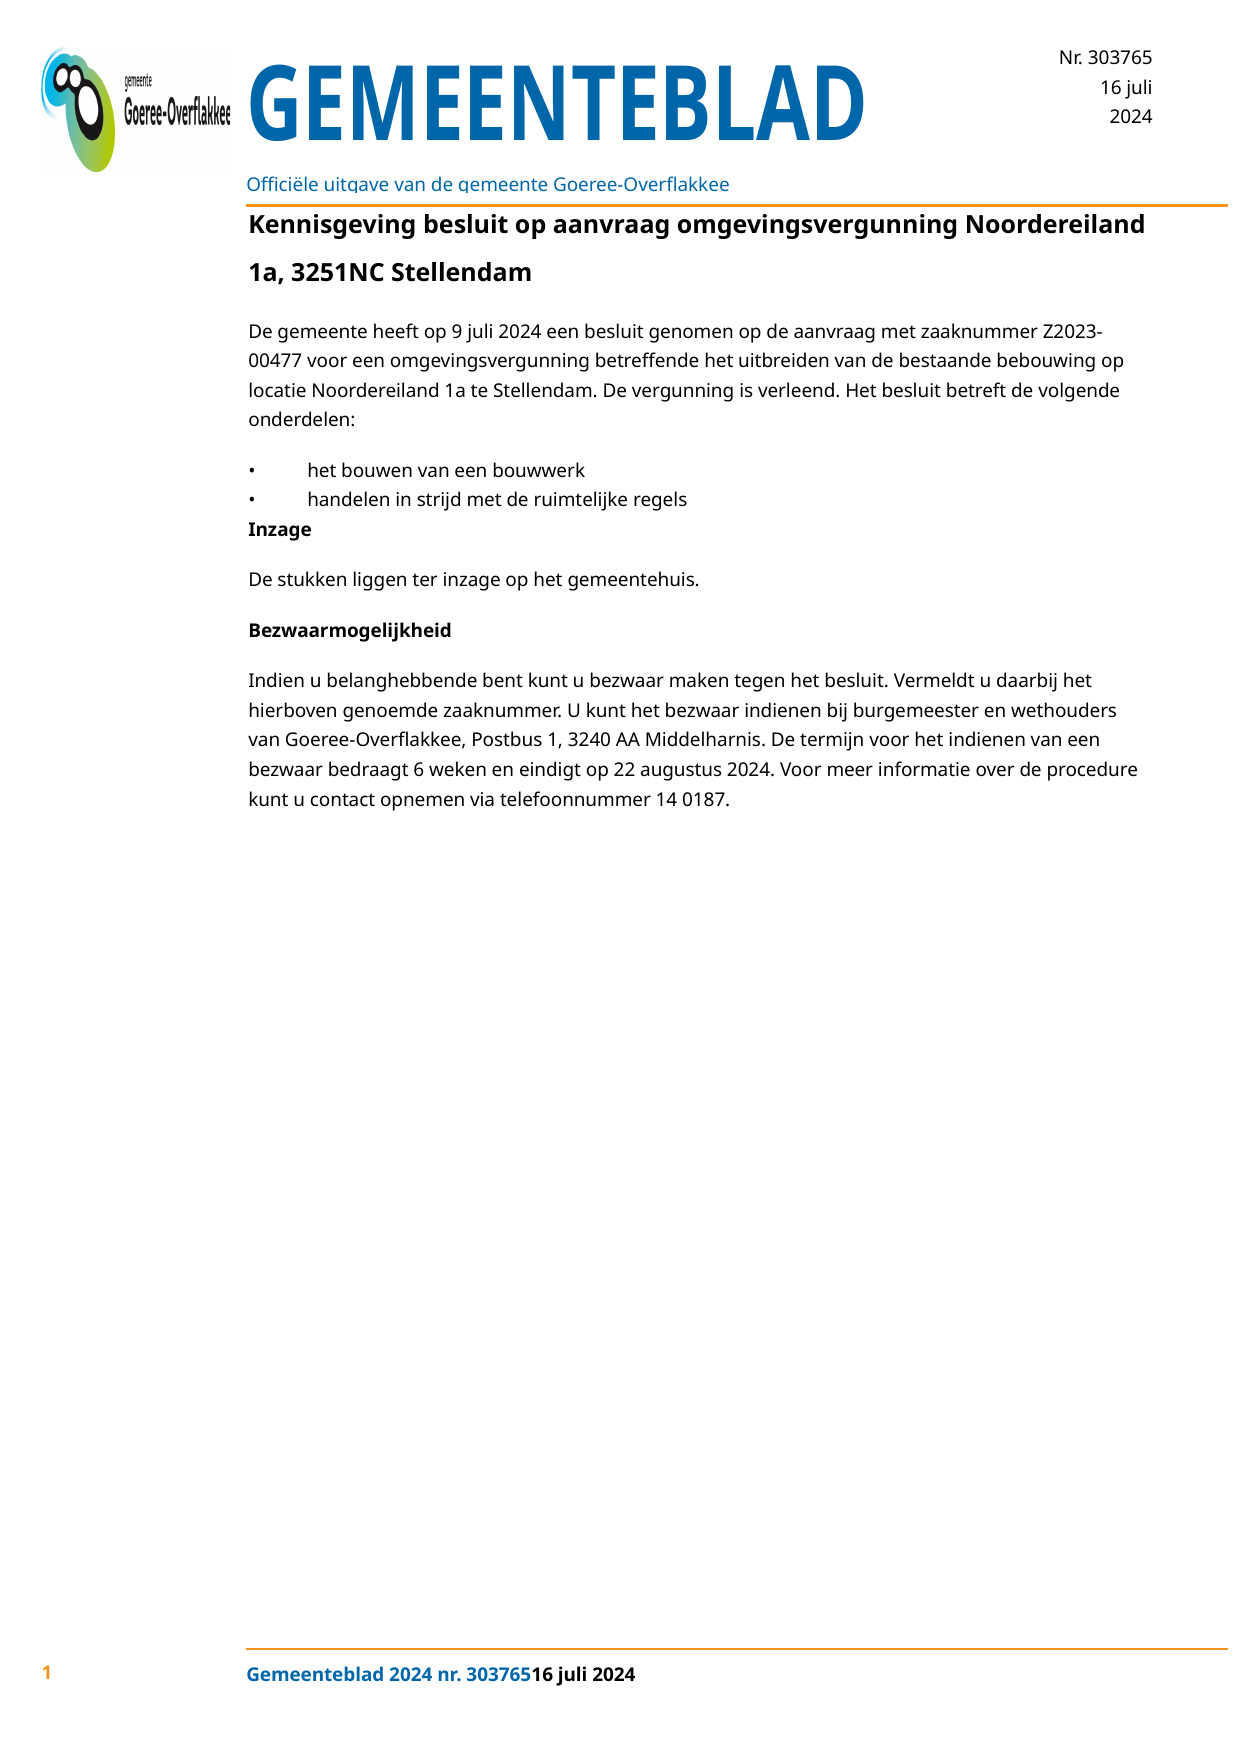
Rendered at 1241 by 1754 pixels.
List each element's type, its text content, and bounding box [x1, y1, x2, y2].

text Indien u belanghebbende bent kunt u bezwaar maken tegen het besluit. Vermeldt u daarbij het hierboven genoemde zaaknummer. U kunt het bezwaar indienen bij burgemeester en wethouders van Goeree-Overflakkee, Postbus 1, 3240 AA Middelharnis. De termijn voor het indienen van een bezwaar bedraagt 6 weken en eindigt op 22 augustus 2024. Voor meer informatie over de procedure kunt u contact opnemen via telefoonnummer 14 0187. [248, 667, 1152, 812]
list het bouwen van een bouwwerk [248, 457, 1152, 483]
text Kennisgeving besluit op aanvraag omgevingsvergunning Noordereiland 1a, 3251NC Stellendam [248, 207, 1152, 288]
list handelen in strijd met de ruimtelijke regels [248, 487, 1152, 512]
picture [41, 47, 231, 172]
text Bezwaarmogelijkheid [248, 617, 1152, 643]
text De gemeente heeft op 9 juli 2024 een besluit genomen op de aanvraag met zaaknummer Z2023-00477 voor een omgevingsvergunning betreffende het uitbreiden van de bestaande bebouwing op locatie Noordereiland 1a te Stellendam. De vergunning is verleend. Het besluit betreft de volgende onderdelen: [248, 318, 1152, 432]
text De stukken liggen ter inzage op het gemeentehuis. [248, 567, 1152, 592]
text Inzage [248, 516, 1152, 542]
